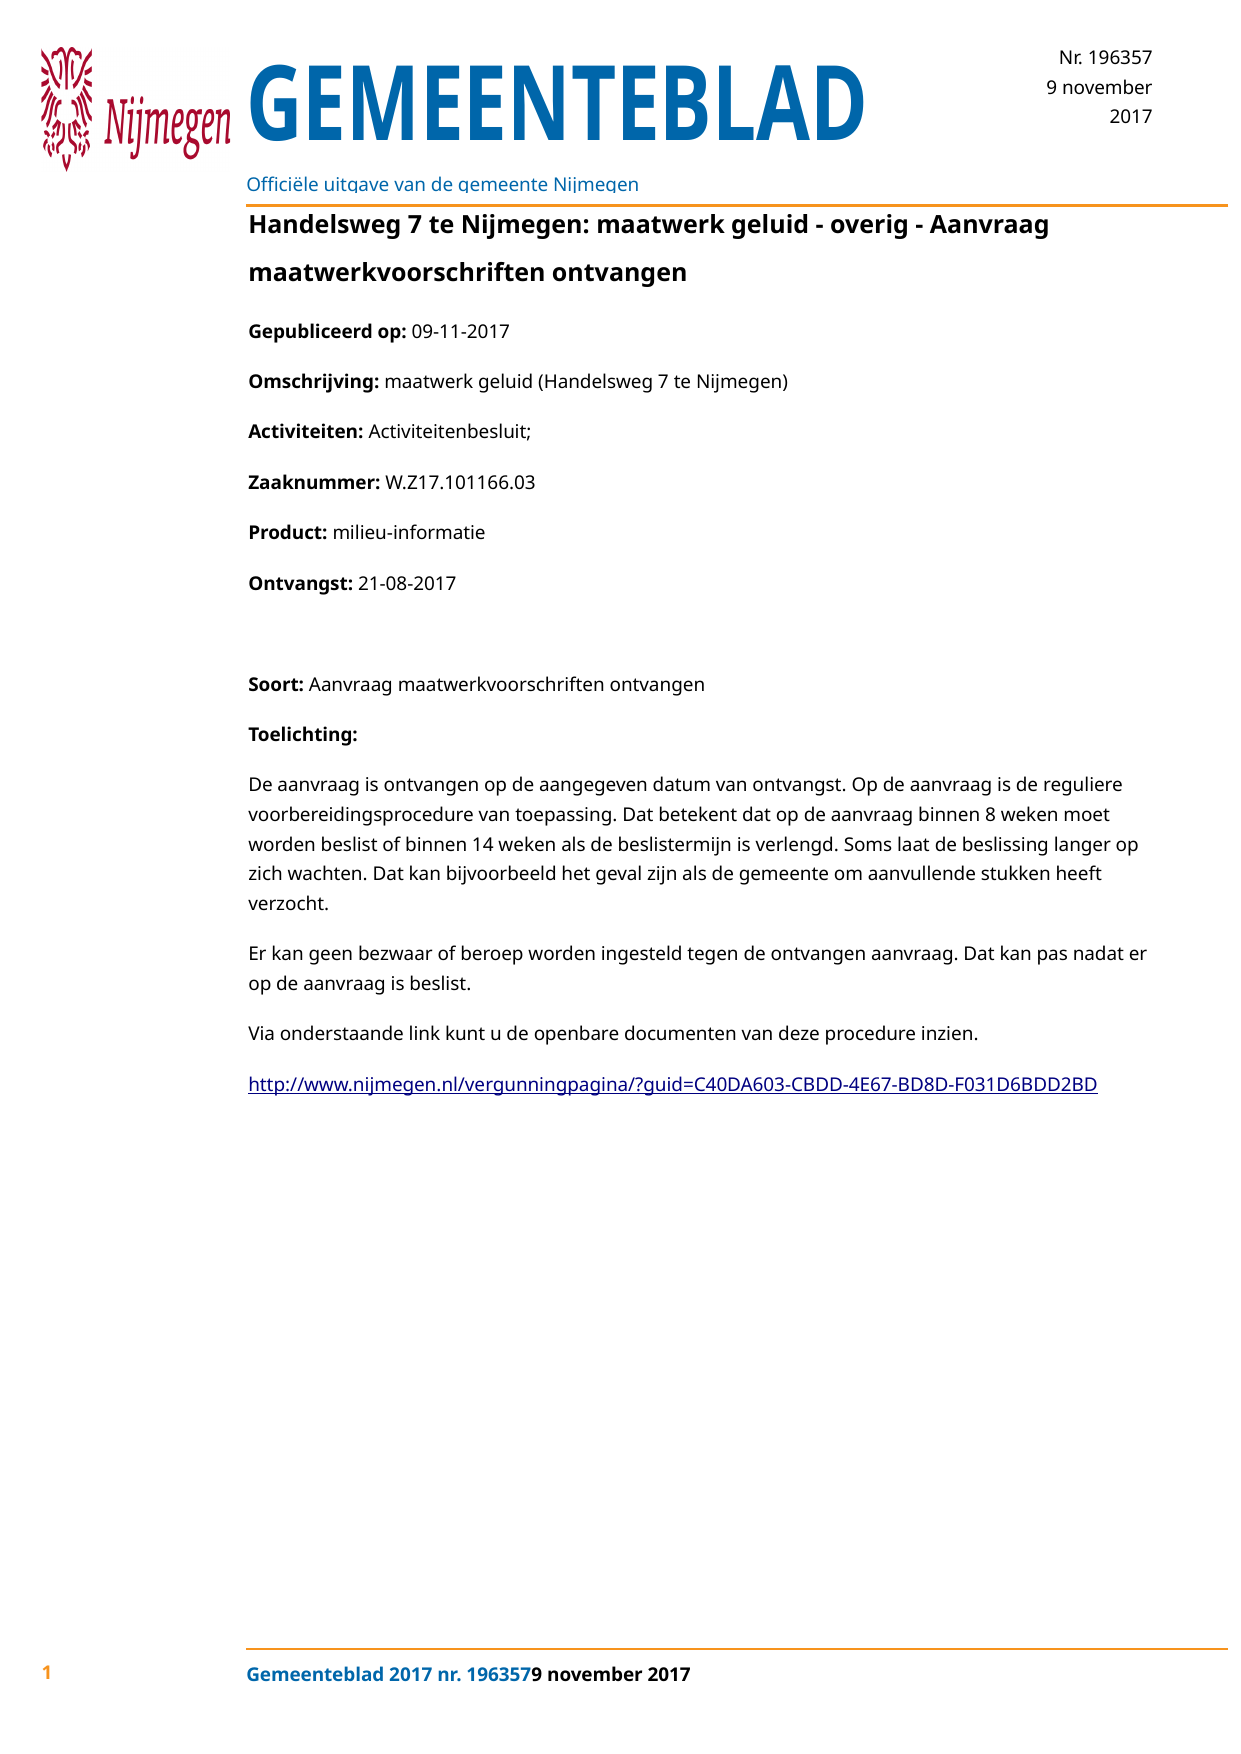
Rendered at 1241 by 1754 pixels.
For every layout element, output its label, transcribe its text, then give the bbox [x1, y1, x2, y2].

picture [41, 47, 231, 172]
text Via onderstaande link kunt u de openbare documenten van deze procedure inzien. [248, 1020, 1152, 1046]
text Zaaknummer: W.Z17.101166.03 [248, 469, 1152, 495]
text Handelsweg 7 te Nijmegen: maatwerk geluid - overig - Aanvraag maatwerkvoorschriften ontvangen [248, 207, 1152, 288]
text http://www.nijmegen.nl/vergunningpagina/?guid=C40DA603-CBDD-4E67-BD8D-F031D6BDD2BD [248, 1071, 1152, 1097]
text Soort: Aanvraag maatwerkvoorschriften ontvangen [248, 671, 1152, 697]
text De aanvraag is ontvangen op de aangegeven datum van ontvangst. Op de aanvraag is de reguliere voorbereidingsprocedure van toepassing. Dat betekent dat op de aanvraag binnen 8 weken moet worden beslist of binnen 14 weken als de beslistermijn is verlengd. Soms laat de beslissing langer op zich wachten. Dat kan bijvoorbeeld het geval zijn als de gemeente om aanvullende stukken heeft verzocht. [248, 772, 1152, 916]
text Product: milieu-informatie [248, 519, 1152, 545]
text Gepubliceerd op: 09-11-2017 [248, 318, 1152, 344]
text Ontvangst: 21-08-2017 [248, 570, 1152, 596]
text Activiteiten: Activiteitenbesluit; [248, 419, 1152, 444]
text Er kan geen bezwaar of beroep worden ingesteld tegen de ontvangen aanvraag. Dat kan pas nadat er op de aanvraag is beslist. [248, 940, 1152, 996]
text Toelichting: [248, 721, 1152, 747]
text Omschrijving: maatwerk geluid (Handelsweg 7 te Nijmegen) [248, 368, 1152, 394]
